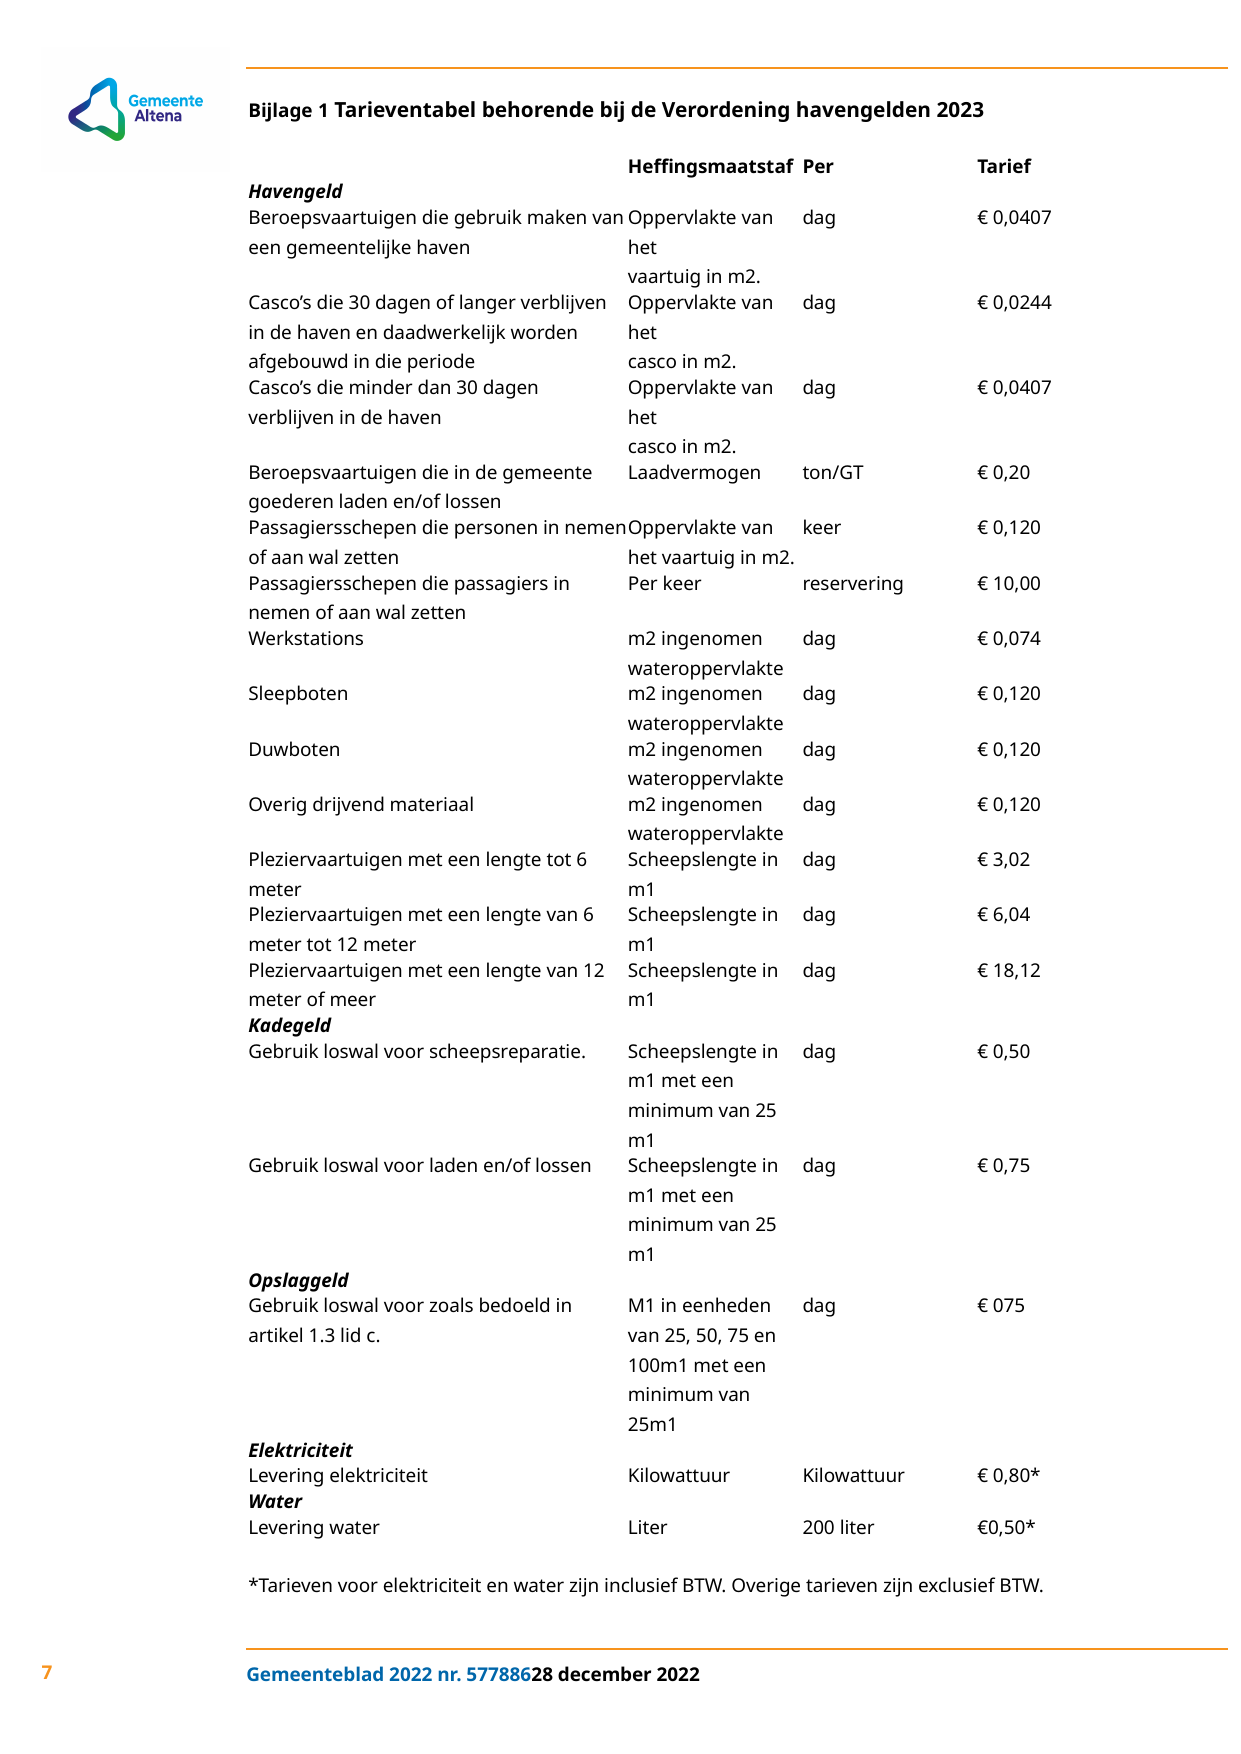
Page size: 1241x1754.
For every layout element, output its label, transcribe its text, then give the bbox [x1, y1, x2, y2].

table_cell € 0,0407 [977, 374, 1152, 459]
table_cell [628, 1488, 802, 1514]
table_cell [977, 1012, 1152, 1038]
table_cell Levering water [248, 1514, 628, 1540]
table_cell € 0,75 [977, 1153, 1152, 1267]
table_header [248, 153, 628, 179]
table_cell Oppervlakte van het casco in m2. [628, 289, 802, 374]
table_cell dag [802, 1293, 977, 1437]
table_header Per [802, 153, 977, 179]
table_cell Casco’s die 30 dagen of langer verblijven in de haven en daadwerkelijk worden afgebouwd in die periode [248, 289, 628, 374]
table_cell Per keer [628, 570, 802, 625]
picture [41, 47, 231, 172]
table_cell Kadegeld [248, 1012, 628, 1038]
table_cell dag [802, 680, 977, 736]
table_cell Beroepsvaartuigen die gebruik maken van een gemeentelijke haven [248, 205, 628, 289]
table_cell € 6,04 [977, 902, 1152, 957]
table_cell [977, 1437, 1152, 1462]
table_cell dag [802, 205, 977, 289]
table_cell keer [802, 515, 977, 570]
table_header Tarief [977, 153, 1152, 179]
table_cell Casco’s die minder dan 30 dagen verblijven in de haven [248, 374, 628, 459]
table_cell Levering elektriciteit [248, 1463, 628, 1488]
table_cell [977, 1267, 1152, 1293]
table_cell Opslaggeld [248, 1267, 628, 1293]
table_cell dag [802, 1153, 977, 1267]
table_cell Duwboten [248, 736, 628, 791]
table_cell [628, 1437, 802, 1462]
table_cell [802, 179, 977, 204]
table_cell Gebruik loswal voor laden en/of lossen [248, 1153, 628, 1267]
table_cell dag [802, 902, 977, 957]
table_cell [802, 1488, 977, 1514]
table_cell Overig drijvend materiaal [248, 791, 628, 846]
text Bijlage 1 Tarieventabel behorende bij de Verordening havengelden 2023 [248, 95, 1152, 123]
table_cell € 3,02 [977, 846, 1152, 902]
table_cell m2 ingenomen wateroppervlakte [628, 736, 802, 791]
table_cell Pleziervaartuigen met een lengte van 12 meter of meer [248, 957, 628, 1012]
table_cell Kilowattuur [628, 1463, 802, 1488]
table_cell [977, 1488, 1152, 1514]
table_cell Gebruik loswal voor scheepsreparatie. [248, 1038, 628, 1152]
table_cell Sleepboten [248, 680, 628, 736]
table_cell Passagiersschepen die passagiers in nemen of aan wal zetten [248, 570, 628, 625]
table_cell m2 ingenomen wateroppervlakte [628, 791, 802, 846]
table_cell dag [802, 625, 977, 680]
table_cell Scheepslengte in m1 [628, 957, 802, 1012]
table_cell Passagiersschepen die personen in nemen of aan wal zetten [248, 515, 628, 570]
table_cell M1 in eenheden van 25, 50, 75 en 100m1 met een minimum van 25m1 [628, 1293, 802, 1437]
table_cell [628, 1012, 802, 1038]
table_cell € 0,0407 [977, 205, 1152, 289]
table_cell 200 liter [802, 1514, 977, 1540]
table_cell Elektriciteit [248, 1437, 628, 1462]
table_cell dag [802, 846, 977, 902]
table_cell Scheepslengte in m1 met een minimum van 25 m1 [628, 1153, 802, 1267]
table_cell € 10,00 [977, 570, 1152, 625]
table_cell dag [802, 1038, 977, 1152]
table_cell € 0,80* [977, 1463, 1152, 1488]
table_cell Pleziervaartuigen met een lengte tot 6 meter [248, 846, 628, 902]
table_cell [628, 1267, 802, 1293]
table_cell Laadvermogen [628, 459, 802, 514]
table_cell € 0,50 [977, 1038, 1152, 1152]
table_cell ton/GT [802, 459, 977, 514]
table_cell € 0,074 [977, 625, 1152, 680]
table_cell € 0,120 [977, 791, 1152, 846]
table_cell Water [248, 1488, 628, 1514]
table_cell Scheepslengte in m1 [628, 846, 802, 902]
table_cell Scheepslengte in m1 met een minimum van 25 m1 [628, 1038, 802, 1152]
table_cell €0,50* [977, 1514, 1152, 1540]
table_cell Liter [628, 1514, 802, 1540]
table_cell Havengeld [248, 179, 628, 204]
table_cell m2 ingenomen wateroppervlakte [628, 680, 802, 736]
table_cell dag [802, 289, 977, 374]
table_cell € 0,120 [977, 515, 1152, 570]
table_cell € 18,12 [977, 957, 1152, 1012]
table_cell [977, 179, 1152, 204]
table_cell € 0,120 [977, 736, 1152, 791]
table_cell [802, 1012, 977, 1038]
table_cell Oppervlakte van het casco in m2. [628, 374, 802, 459]
table_cell € 0,20 [977, 459, 1152, 514]
table_cell Oppervlakte van het vaartuig in m2. [628, 205, 802, 289]
table_cell reservering [802, 570, 977, 625]
table_cell € 0,0244 [977, 289, 1152, 374]
table_cell [802, 1267, 977, 1293]
table_cell [628, 179, 802, 204]
table_header Heffingsmaatstaf [628, 153, 802, 179]
table_cell dag [802, 374, 977, 459]
table_cell dag [802, 736, 977, 791]
text *Tarieven voor elektriciteit en water zijn inclusief BTW. Overige tarieven zijn exclusief BTW. [248, 1572, 1152, 1598]
table_cell dag [802, 957, 977, 1012]
table_cell Pleziervaartuigen met een lengte van 6 meter tot 12 meter [248, 902, 628, 957]
table_cell m2 ingenomen wateroppervlakte [628, 625, 802, 680]
table_cell Oppervlakte van het vaartuig in m2. [628, 515, 802, 570]
table_cell Werkstations [248, 625, 628, 680]
table_cell € 0,120 [977, 680, 1152, 736]
table_cell € 075 [977, 1293, 1152, 1437]
table_cell [802, 1437, 977, 1462]
table_cell Beroepsvaartuigen die in de gemeente goederen laden en/of lossen [248, 459, 628, 514]
table_cell Kilowattuur [802, 1463, 977, 1488]
table_cell dag [802, 791, 977, 846]
table_cell Scheepslengte in m1 [628, 902, 802, 957]
table_cell Gebruik loswal voor zoals bedoeld in artikel 1.3 lid c. [248, 1293, 628, 1437]
